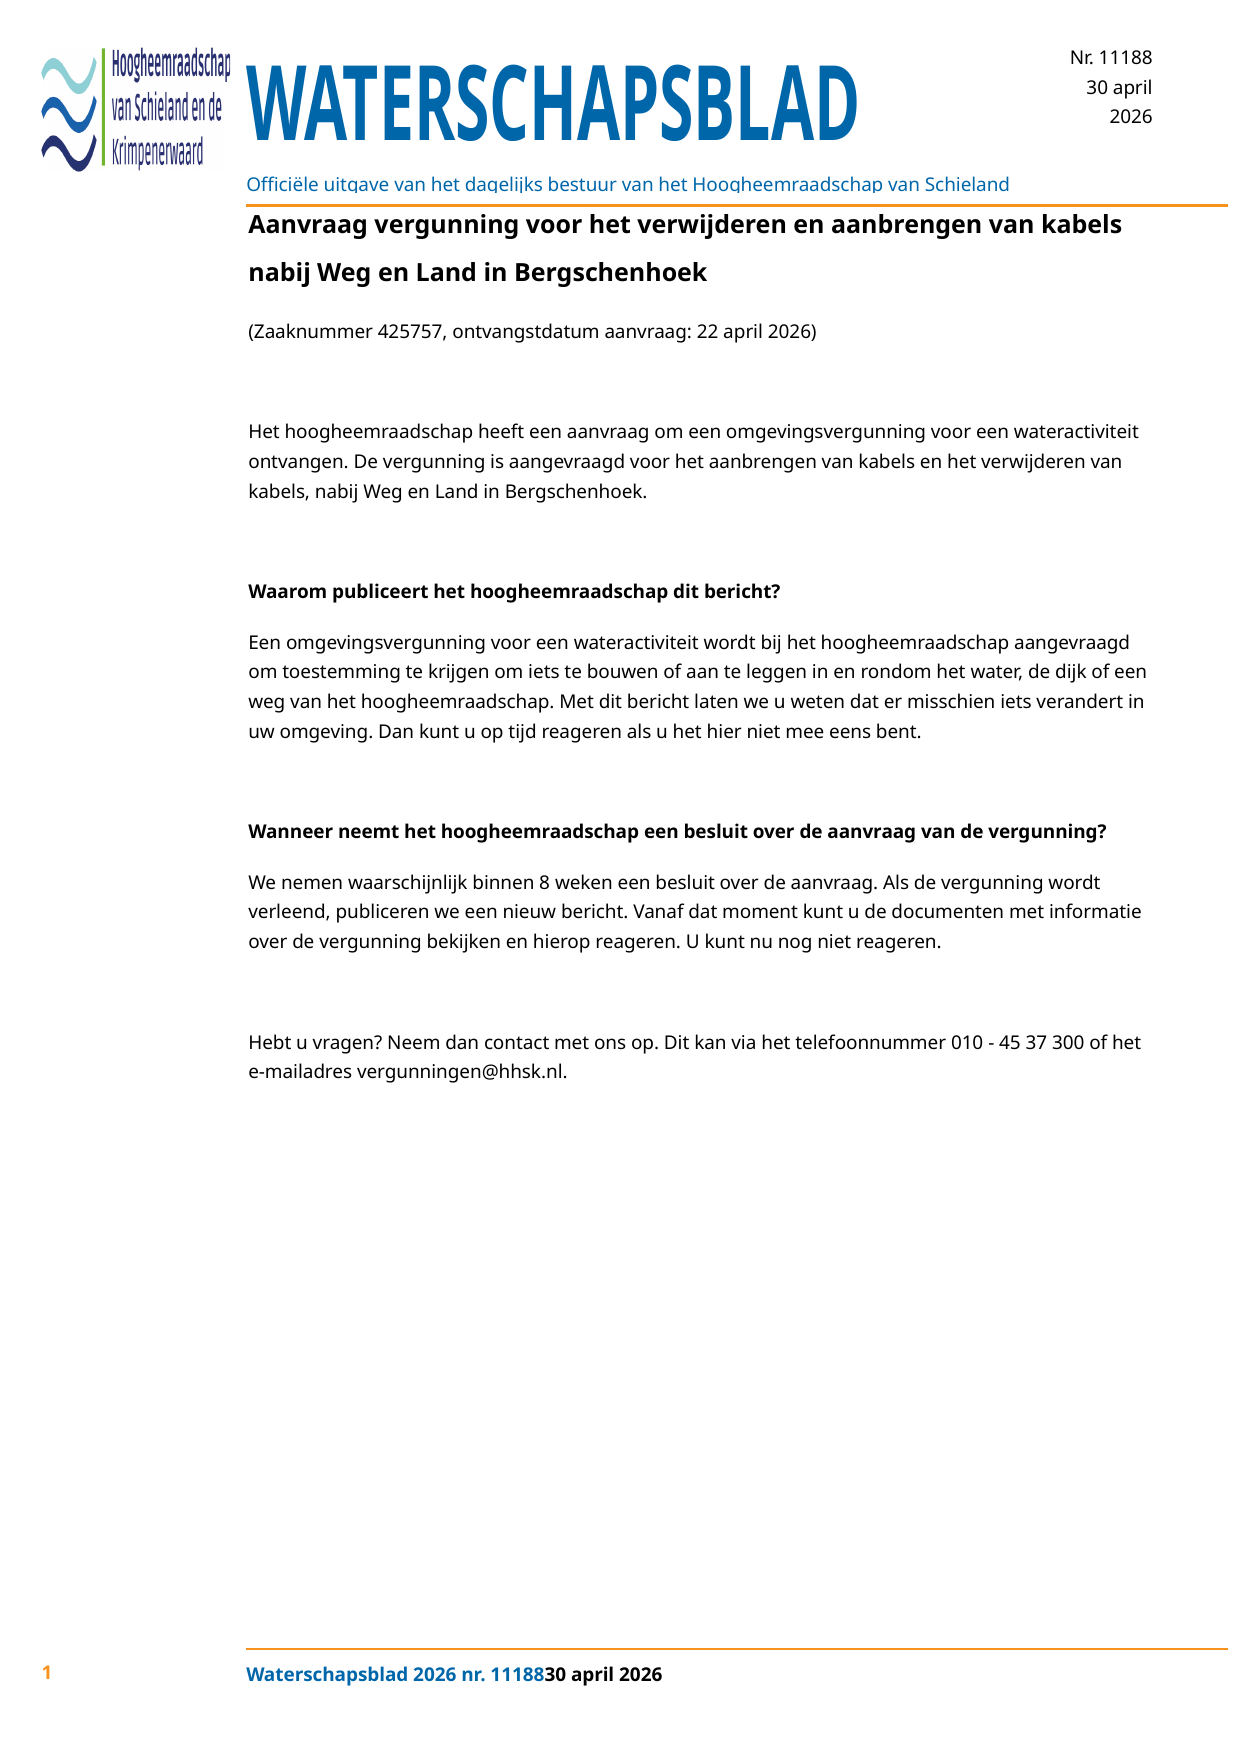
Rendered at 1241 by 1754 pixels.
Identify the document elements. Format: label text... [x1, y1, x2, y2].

text Het hoogheemraadschap heeft een aanvraag om een omgevingsvergunning voor een wateractiviteit ontvangen. De vergunning is aangevraagd voor het aanbrengen van kabels en het verwijderen van kabels, nabij Weg en Land in Bergschenhoek. [248, 419, 1152, 504]
text Een omgevingsvergunning voor een wateractiviteit wordt bij het hoogheemraadschap aangevraagd om toestemming te krijgen om iets te bouwen of aan te leggen in en rondom het water, de dijk of een weg van het hoogheemraadschap. Met dit bericht laten we u weten dat er misschien iets verandert in uw omgeving. Dan kunt u op tijd reageren als u het hier niet mee eens bent. [248, 629, 1152, 744]
text Waarom publiceert het hoogheemraadschap dit bericht? [248, 579, 1152, 604]
text Aanvraag vergunning voor het verwijderen en aanbrengen van kabels nabij Weg en Land in Bergschenhoek [248, 207, 1152, 288]
text (Zaaknummer 425757, ontvangstdatum aanvraag: 22 april 2026) [248, 318, 1152, 344]
text Wanneer neemt het hoogheemraadschap een besluit over de aanvraag van de vergunning? [248, 819, 1152, 844]
text We nemen waarschijnlijk binnen 8 weken een besluit over de aanvraag. Als de vergunning wordt verleend, publiceren we een nieuw bericht. Vanaf dat moment kunt u de documenten met informatie over de vergunning bekijken en hierop reageren. U kunt nu nog niet reageren. [248, 869, 1152, 954]
picture [41, 47, 231, 172]
text Hebt u vragen? Neem dan contact met ons op. Dit kan via het telefoonnummer 010 - 45 37 300 of het e-mailadres vergunningen@hhsk.nl. [248, 1029, 1152, 1084]
